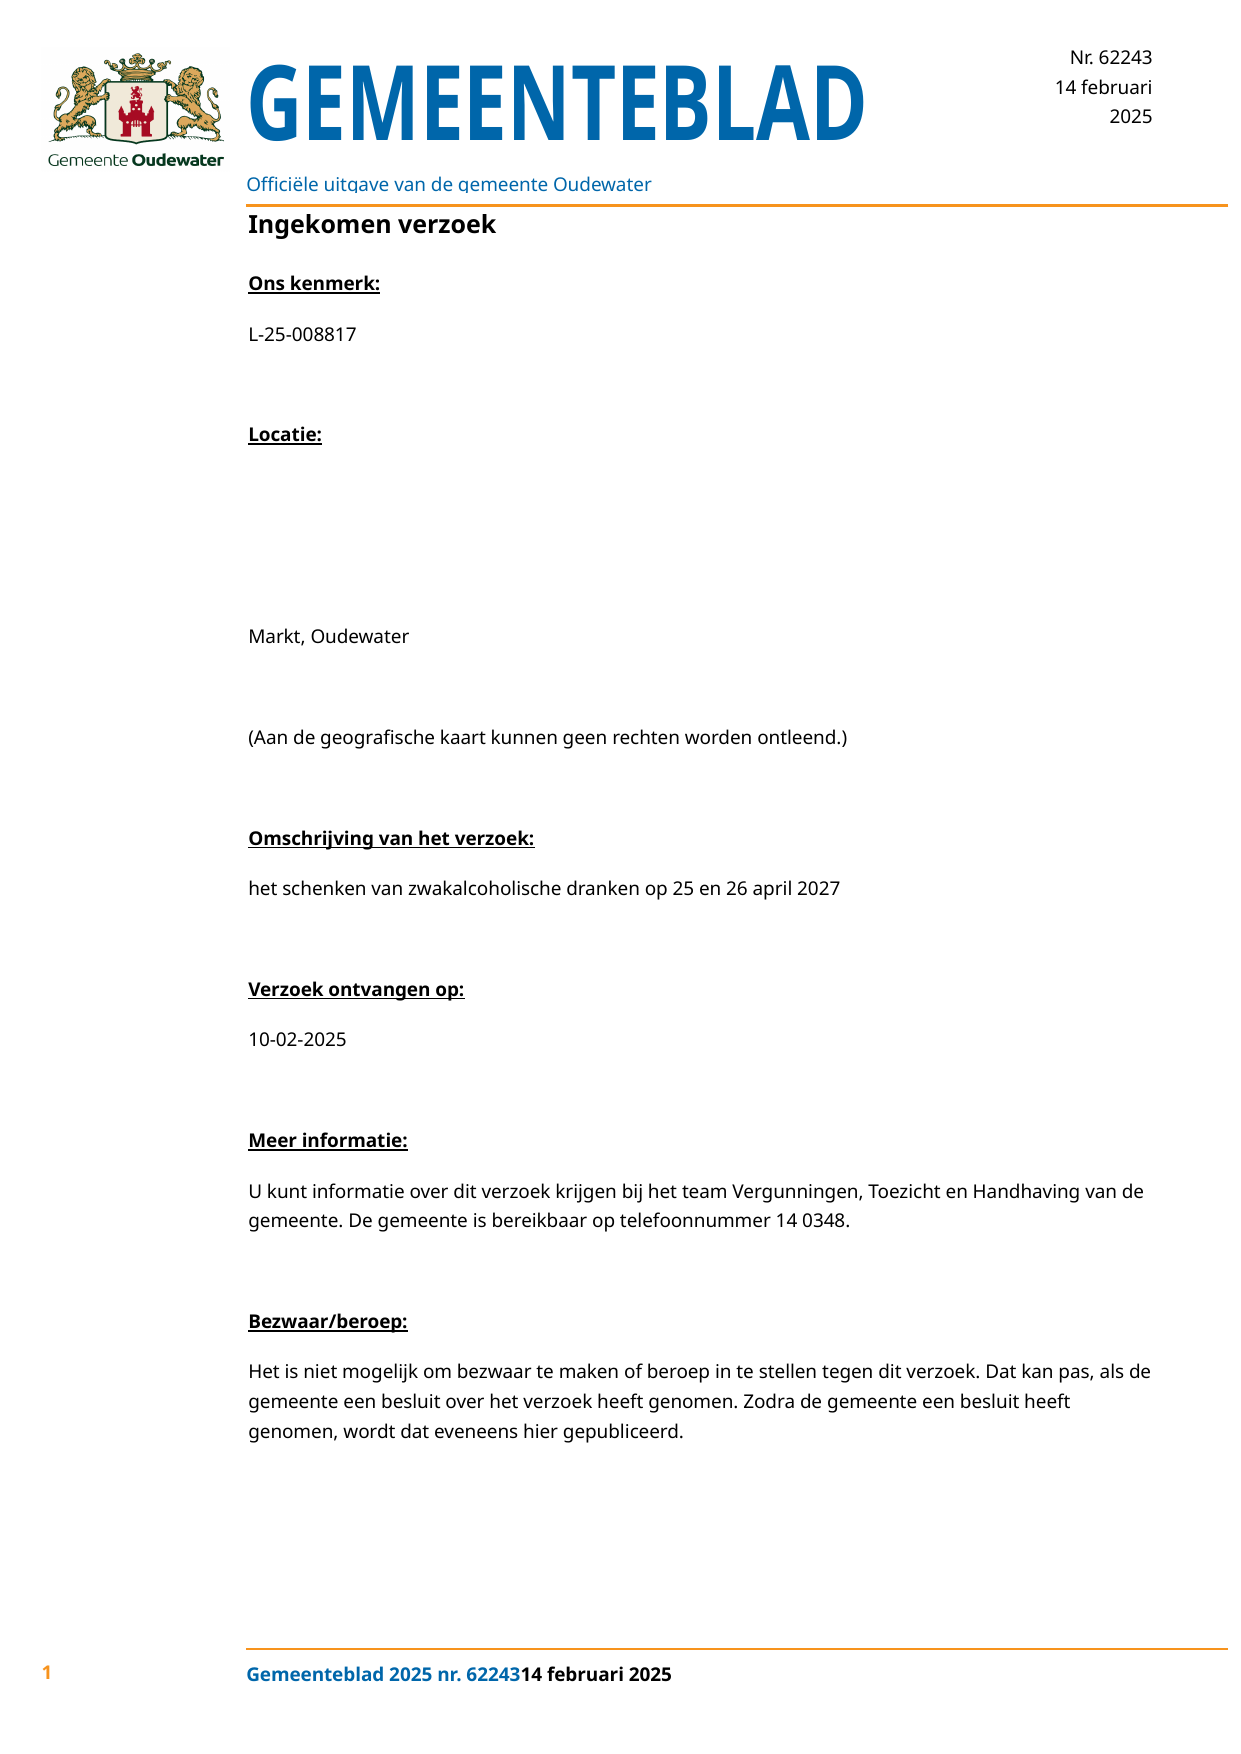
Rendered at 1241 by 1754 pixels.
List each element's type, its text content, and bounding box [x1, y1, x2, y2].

text Meer informatie: [248, 1127, 1152, 1153]
text het schenken van zwakalcoholische dranken op 25 en 26 april 2027 [248, 875, 1152, 901]
text Ingekomen verzoek [248, 207, 1152, 241]
text Ons kenmerk: [248, 270, 1152, 296]
text L-25-008817 [248, 321, 1152, 346]
text U kunt informatie over dit verzoek krijgen bij het team Vergunningen, Toezicht en Handhaving van de gemeente. De gemeente is bereikbaar op telefoonnummer 14 0348. [248, 1178, 1152, 1233]
text Het is niet mogelijk om bezwaar te maken of beroep in te stellen tegen dit verzoek. Dat kan pas, als de gemeente een besluit over het verzoek heeft genomen. Zodra de gemeente een besluit heeft genomen, wordt dat eveneens hier gepubliceerd. [248, 1359, 1152, 1443]
text Markt, Oudewater [248, 623, 1152, 649]
text Bezwaar/beroep: [248, 1308, 1152, 1334]
text Locatie: [248, 422, 1152, 447]
text Verzoek ontvangen op: [248, 976, 1152, 1002]
picture [41, 47, 231, 172]
text Omschrijving van het verzoek: [248, 825, 1152, 851]
text 10-02-2025 [248, 1027, 1152, 1052]
text (Aan de geografische kaart kunnen geen rechten worden ontleend.) [248, 724, 1152, 750]
